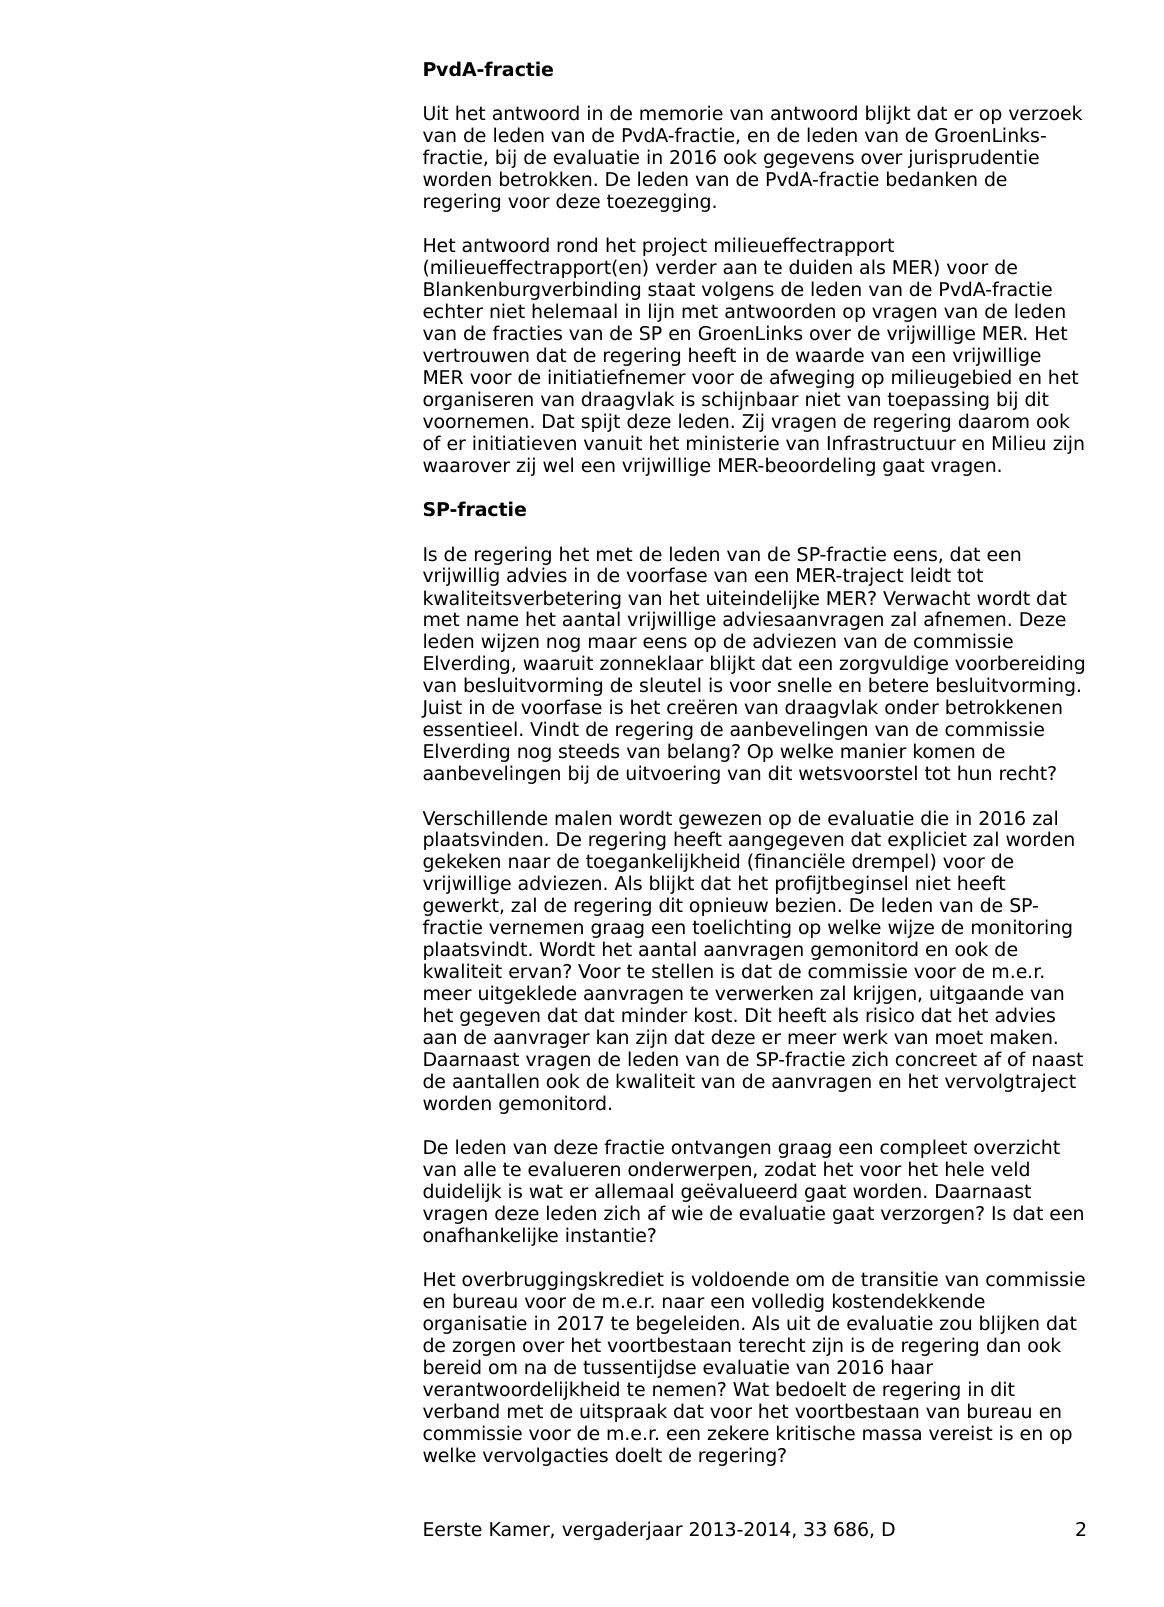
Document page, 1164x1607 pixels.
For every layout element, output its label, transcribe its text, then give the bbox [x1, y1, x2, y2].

subtitle PvdA-fractie [422, 59, 1087, 81]
text Het overbruggingskrediet is voldoende om de transitie van commissie en bureau voor de m.e.r. naar een volledig kostendekkende organisatie in 2017 te begeleiden. Als uit de evaluatie zou blijken dat de zorgen over het voortbestaan terecht zijn is de regering dan ook bereid om na de tussentijdse evaluatie van 2016 haar verantwoordelijkheid te nemen? Wat bedoelt de regering in dit verband met de uitspraak dat voor het voortbestaan van bureau en commissie voor de m.e.r. een zekere kritische massa vereist is en op welke vervolgacties doelt de regering? [422, 1269, 1087, 1467]
text De leden van deze fractie ontvangen graag een compleet overzicht van alle te evalueren onderwerpen, zodat het voor het hele veld duidelijk is wat er allemaal geëvalueerd gaat worden. Daarnaast vragen deze leden zich af wie de evaluatie gaat verzorgen? Is dat een onafhankelijke instantie? [422, 1137, 1087, 1247]
text Het antwoord rond het project milieueffectrapport (milieueffectrapport(en) verder aan te duiden als MER) voor de Blankenburgverbinding staat volgens de leden van de PvdA-fractie echter niet helemaal in lijn met antwoorden op vragen van de leden van de fracties van de SP en GroenLinks over de vrijwillige MER. Het vertrouwen dat de regering heeft in de waarde van een vrijwillige MER voor de initiatiefnemer voor de afweging op milieugebied en het organiseren van draagvlak is schijnbaar niet van toepassing bij dit voornemen. Dat spijt deze leden. Zij vragen de regering daarom ook of er initiatieven vanuit het ministerie van Infrastructuur en Milieu zijn waarover zij wel een vrijwillige MER-beoordeling gaat vragen. [422, 235, 1087, 477]
text Verschillende malen wordt gewezen op de evaluatie die in 2016 zal plaatsvinden. De regering heeft aangegeven dat expliciet zal worden gekeken naar de toegankelijkheid (financiële drempel) voor de vrijwillige adviezen. Als blijkt dat het profijtbeginsel niet heeft gewerkt, zal de regering dit opnieuw bezien. De leden van de SP-fractie vernemen graag een toelichting op welke wijze de monitoring plaatsvindt. Wordt het aantal aanvragen gemonitord en ook de kwaliteit ervan? Voor te stellen is dat de commissie voor de m.e.r. meer uitgeklede aanvragen te verwerken zal krijgen, uitgaande van het gegeven dat dat minder kost. Dit heeft als risico dat het advies aan de aanvrager kan zijn dat deze er meer werk van moet maken. Daarnaast vragen de leden van de SP-fractie zich concreet af of naast de aantallen ook de kwaliteit van de aanvragen en het vervolgtraject worden gemonitord. [422, 807, 1087, 1115]
text Uit het antwoord in de memorie van antwoord blijkt dat er op verzoek van de leden van de PvdA-fractie, en de leden van de GroenLinks-fractie, bij de evaluatie in 2016 ook gegevens over jurisprudentie worden betrokken. De leden van de PvdA-fractie bedanken de regering voor deze toezegging. [422, 103, 1087, 213]
text Is de regering het met de leden van de SP-fractie eens, dat een vrijwillig advies in de voorfase van een MER-traject leidt tot kwaliteitsverbetering van het uiteindelijke MER? Verwacht wordt dat met name het aantal vrijwillige adviesaanvragen zal afnemen. Deze leden wijzen nog maar eens op de adviezen van de commissie Elverding, waaruit zonneklaar blijkt dat een zorgvuldige voorbereiding van besluitvorming de sleutel is voor snelle en betere besluitvorming. Juist in de voorfase is het creëren van draagvlak onder betrokkenen essentieel. Vindt de regering de aanbevelingen van de commissie Elverding nog steeds van belang? Op welke manier komen de aanbevelingen bij de uitvoering van dit wetsvoorstel tot hun recht? [422, 543, 1087, 785]
subtitle SP-fractie [422, 499, 1087, 521]
